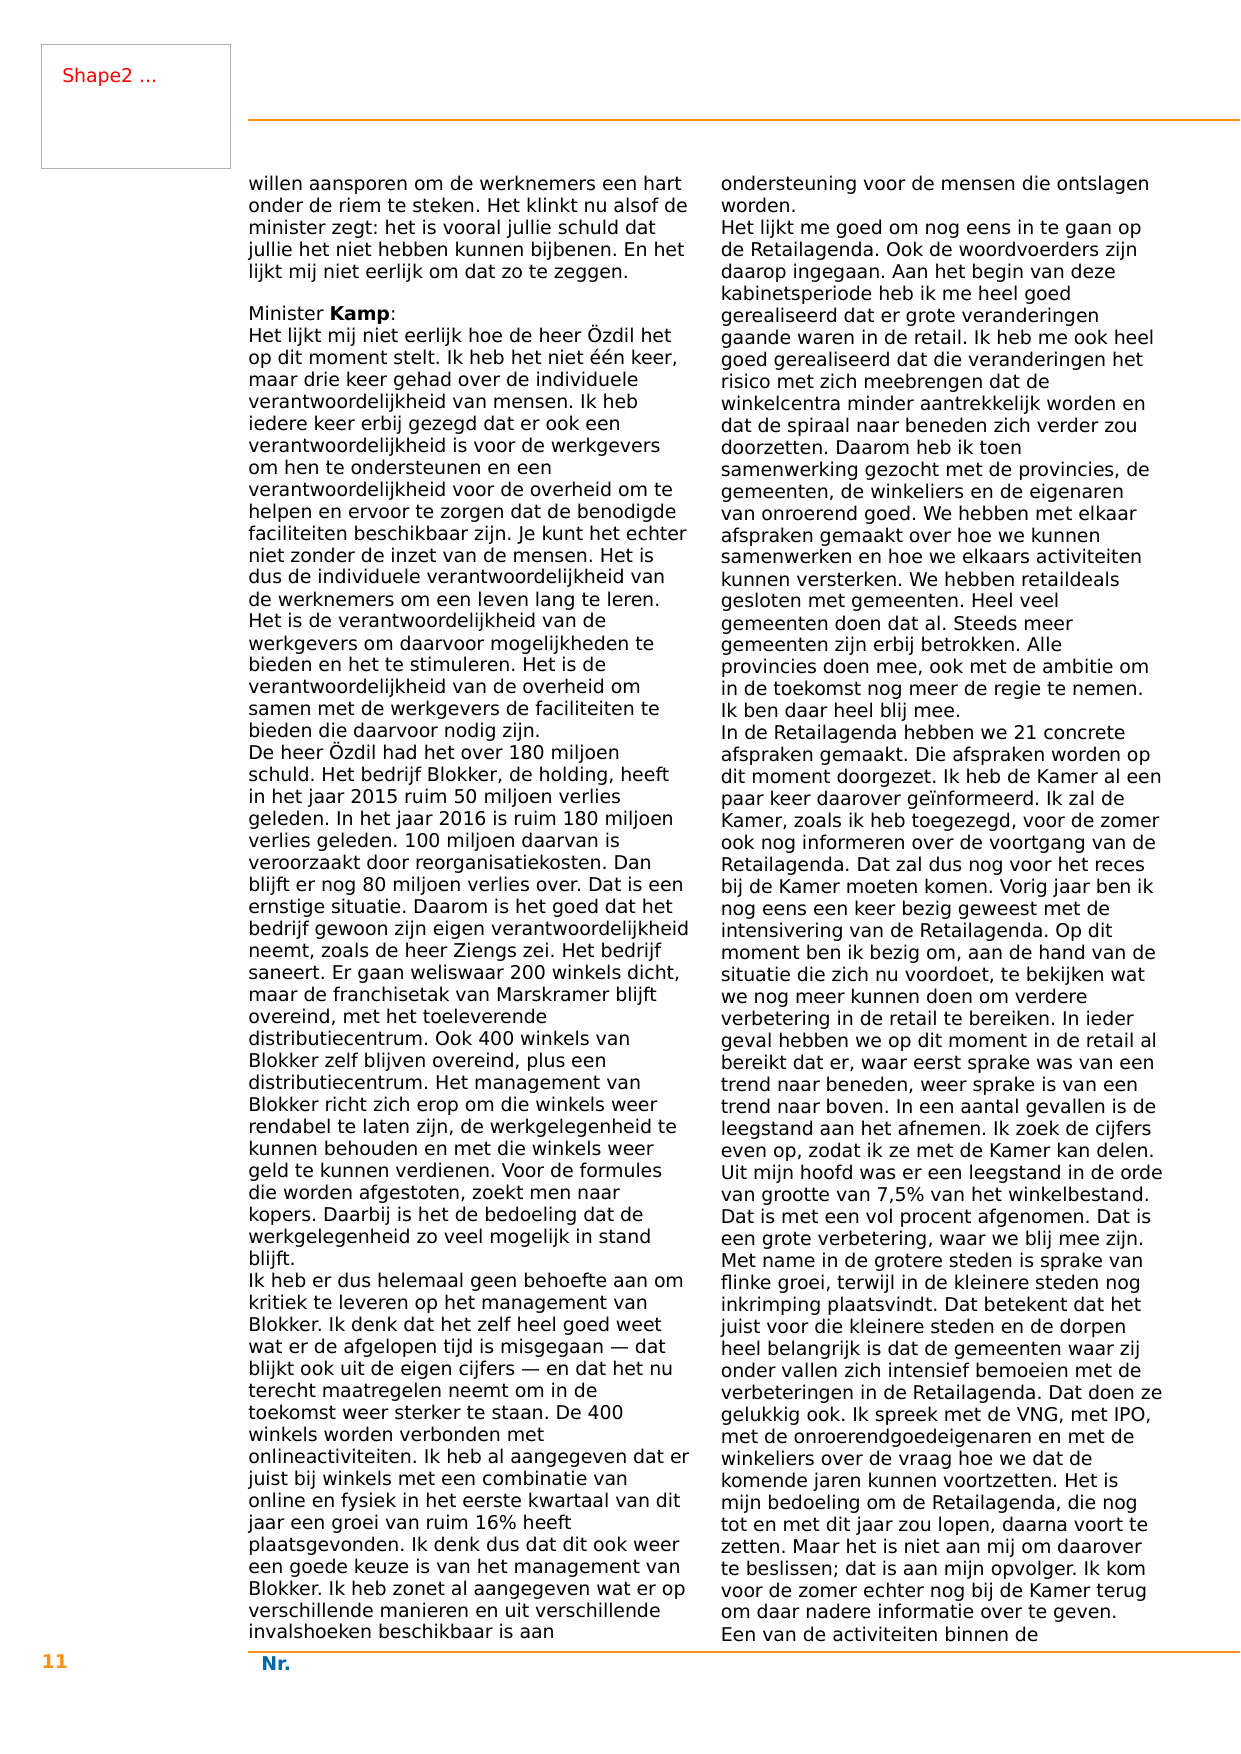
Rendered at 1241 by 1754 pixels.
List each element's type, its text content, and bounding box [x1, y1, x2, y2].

text Minister Kamp: [248, 303, 691, 325]
text willen aansporen om de werknemers een hart onder de riem te steken. Het klinkt nu alsof de minister zegt: het is vooral jullie schuld dat jullie het niet hebben kunnen bijbenen. En het lijkt mij niet eerlijk om dat zo te zeggen. [248, 173, 691, 283]
text Een van de activiteiten binnen de [721, 1623, 1163, 1645]
text Het lijkt me goed om nog eens in te gaan op de Retailagenda. Ook de woordvoerders zijn daarop ingegaan. Aan het begin van deze kabinetsperiode heb ik me heel goed gerealiseerd dat er grote veranderingen gaande waren in de retail. Ik heb me ook heel goed gerealiseerd dat die veranderingen het risico met zich meebrengen dat de winkelcentra minder aantrekkelijk worden en dat de spiraal naar beneden zich verder zou doorzetten. Daarom heb ik toen samenwerking gezocht met de provincies, de gemeenten, de winkeliers en de eigenaren van onroerend goed. We hebben met elkaar afspraken gemaakt over hoe we kunnen samenwerken en hoe we elkaars activiteiten kunnen versterken. We hebben retaildeals gesloten met gemeenten. Heel veel gemeenten doen dat al. Steeds meer gemeenten zijn erbij betrokken. Alle provincies doen mee, ook met de ambitie om in de toekomst nog meer de regie te nemen. Ik ben daar heel blij mee. [721, 217, 1163, 722]
text Het lijkt mij niet eerlijk hoe de heer Özdil het op dit moment stelt. Ik heb het niet één keer, maar drie keer gehad over de individuele verantwoordelijkheid van mensen. Ik heb iedere keer erbij gezegd dat er ook een verantwoordelijkheid is voor de werkgevers om hen te ondersteunen en een verantwoordelijkheid voor de overheid om te helpen en ervoor te zorgen dat de benodigde faciliteiten beschikbaar zijn. Je kunt het echter niet zonder de inzet van de mensen. Het is dus de individuele verantwoordelijkheid van de werknemers om een leven lang te leren. Het is de verantwoordelijkheid van de werkgevers om daarvoor mogelijkheden te bieden en het te stimuleren. Het is de verantwoordelijkheid van de overheid om samen met de werkgevers de faciliteiten te bieden die daarvoor nodig zijn. [248, 325, 691, 742]
text Ik heb er dus helemaal geen behoefte aan om kritiek te leveren op het management van Blokker. Ik denk dat het zelf heel goed weet wat er de afgelopen tijd is misgegaan — dat blijkt ook uit de eigen cijfers — en dat het nu terecht maatregelen neemt om in de toekomst weer sterker te staan. De 400 winkels worden verbonden met onlineactiviteiten. Ik heb al aangegeven dat er juist bij winkels met een combinatie van online en fysiek in het eerste kwartaal van dit jaar een groei van ruim 16% heeft plaatsgevonden. Ik denk dus dat dit ook weer een goede keuze is van het management van Blokker. Ik heb zonet al aangegeven wat er op verschillende manieren en uit verschillende invalshoeken beschikbaar is aan [248, 1270, 691, 1643]
text In de Retailagenda hebben we 21 concrete afspraken gemaakt. Die afspraken worden op dit moment doorgezet. Ik heb de Kamer al een paar keer daarover geïnformeerd. Ik zal de Kamer, zoals ik heb toegezegd, voor de zomer ook nog informeren over de voortgang van de Retailagenda. Dat zal dus nog voor het reces bij de Kamer moeten komen. Vorig jaar ben ik nog eens een keer bezig geweest met de intensivering van de Retailagenda. Op dit moment ben ik bezig om, aan de hand van de situatie die zich nu voordoet, te bekijken wat we nog meer kunnen doen om verdere verbetering in de retail te bereiken. In ieder geval hebben we op dit moment in de retail al bereikt dat er, waar eerst sprake was van een trend naar beneden, weer sprake is van een trend naar boven. In een aantal gevallen is de leegstand aan het afnemen. Ik zoek de cijfers even op, zodat ik ze met de Kamer kan delen. Uit mijn hoofd was er een leegstand in de orde van grootte van 7,5% van het winkelbestand. Dat is met een vol procent afgenomen. Dat is een grote verbetering, waar we blij mee zijn. Met name in de grotere steden is sprake van flinke groei, terwijl in de kleinere steden nog inkrimping plaatsvindt. Dat betekent dat het juist voor die kleinere steden en de dorpen heel belangrijk is dat de gemeenten waar zij onder vallen zich intensief bemoeien met de verbeteringen in de Retailagenda. Dat doen ze gelukkig ook. Ik spreek met de VNG, met IPO, met de onroerendgoedeigenaren en met de winkeliers over de vraag hoe we dat de komende jaren kunnen voortzetten. Het is mijn bedoeling om de Retailagenda, die nog tot en met dit jaar zou lopen, daarna voort te zetten. Maar het is niet aan mij om daarover te beslissen; dat is aan mijn opvolger. Ik kom voor de zomer echter nog bij de Kamer terug om daar nadere informatie over te geven. [721, 722, 1163, 1623]
text ondersteuning voor de mensen die ontslagen worden. [721, 173, 1163, 217]
text De heer Özdil had het over 180 miljoen schuld. Het bedrijf Blokker, de holding, heeft in het jaar 2015 ruim 50 miljoen verlies geleden. In het jaar 2016 is ruim 180 miljoen verlies geleden. 100 miljoen daarvan is veroorzaakt door reorganisatiekosten. Dan blijft er nog 80 miljoen verlies over. Dat is een ernstige situatie. Daarom is het goed dat het bedrijf gewoon zijn eigen verantwoordelijkheid neemt, zoals de heer Ziengs zei. Het bedrijf saneert. Er gaan weliswaar 200 winkels dicht, maar de franchisetak van Marskramer blijft overeind, met het toeleverende distributiecentrum. Ook 400 winkels van Blokker zelf blijven overeind, plus een distributiecentrum. Het management van Blokker richt zich erop om die winkels weer rendabel te laten zijn, de werkgelegenheid te kunnen behouden en met die winkels weer geld te kunnen verdienen. Voor de formules die worden afgestoten, zoekt men naar kopers. Daarbij is het de bedoeling dat de werkgelegenheid zo veel mogelijk in stand blijft. [248, 742, 691, 1270]
